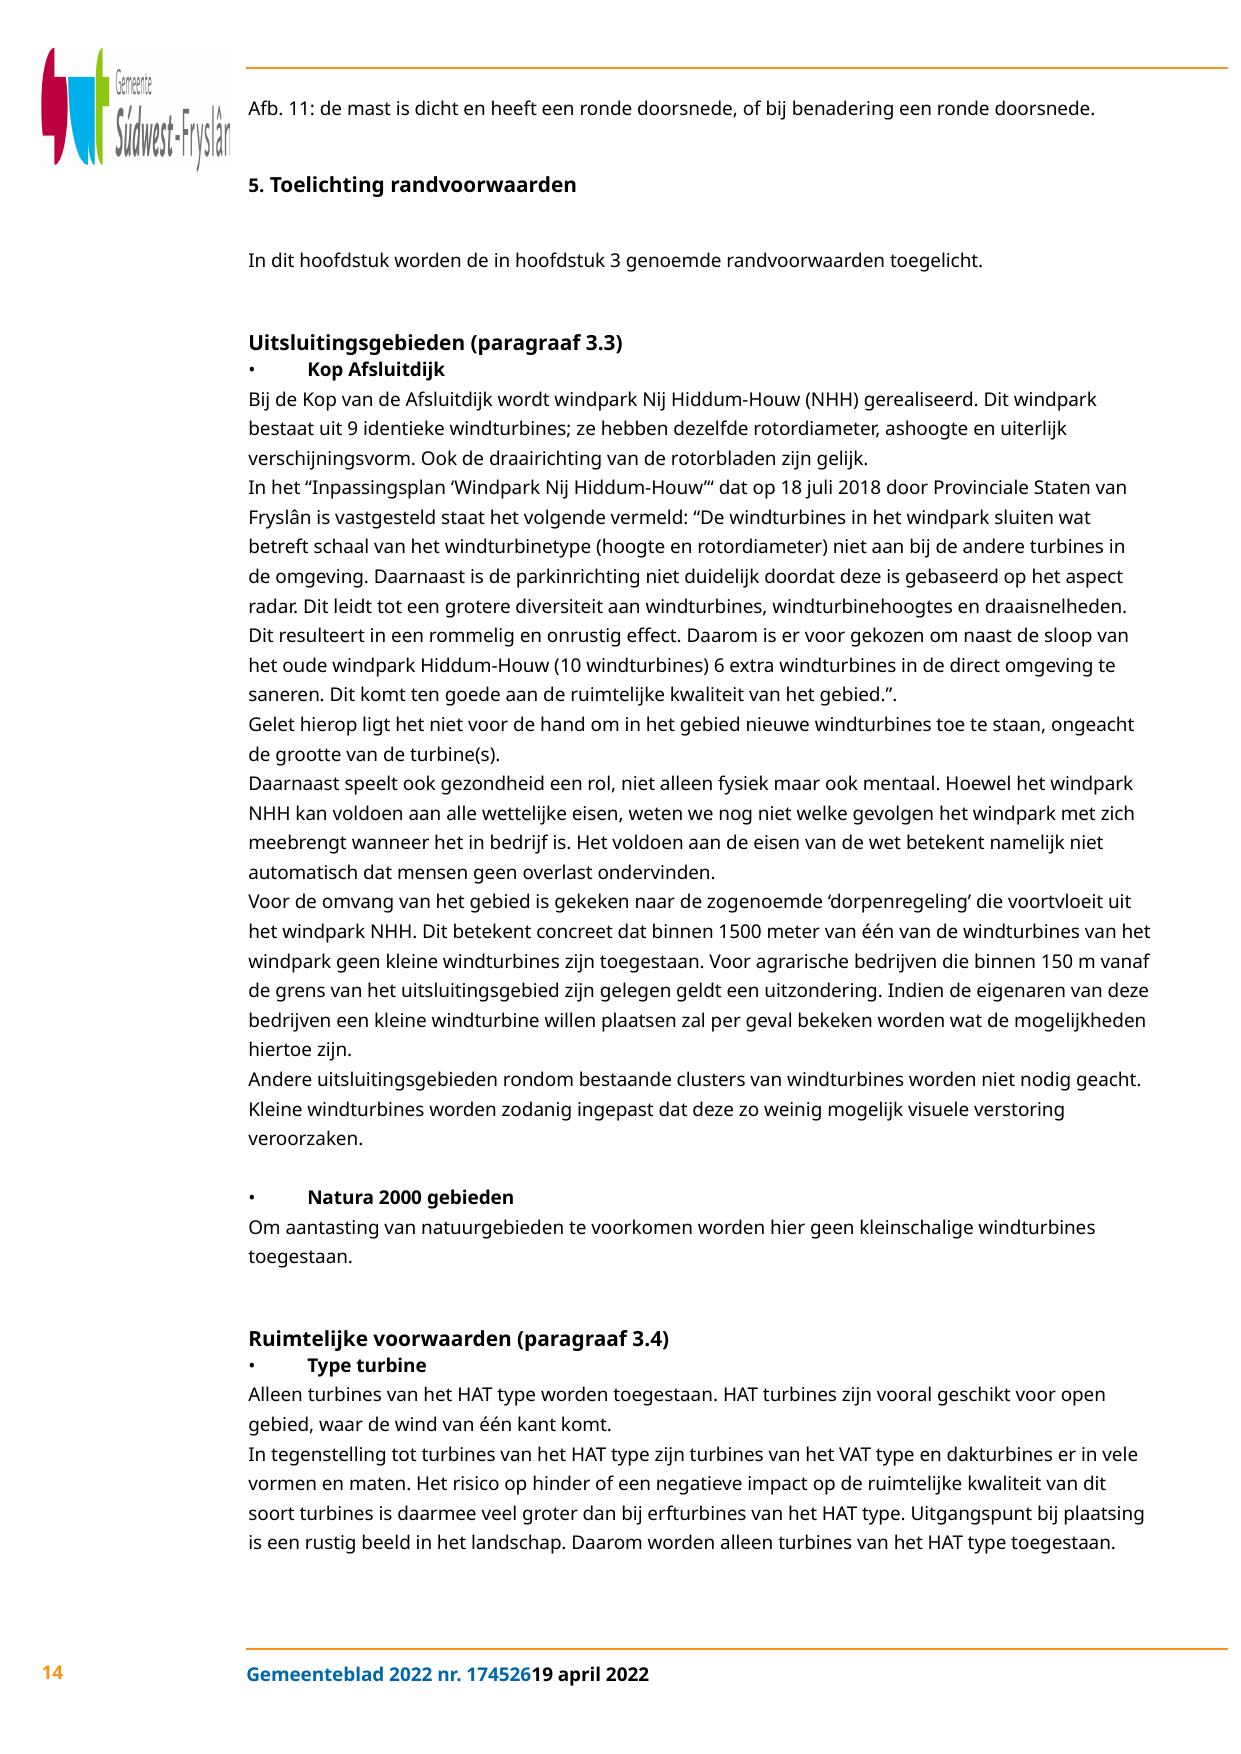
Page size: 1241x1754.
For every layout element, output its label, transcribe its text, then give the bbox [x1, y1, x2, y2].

text Voor de omvang van het gebied is gekeken naar de zogenoemde ‘dorpenregeling’ die voortvloeit uit het windpark NHH. Dit betekent concreet dat binnen 1500 meter van één van de windturbines van het windpark geen kleine windturbines zijn toegestaan. Voor agrarische bedrijven die binnen 150 m vanaf de grens van het uitsluitingsgebied zijn gelegen geldt een uitzondering. Indien de eigenaren van deze bedrijven een kleine windturbine willen plaatsen zal per geval bekeken worden wat de mogelijkheden hiertoe zijn. [248, 889, 1152, 1062]
list Kop Afsluitdijk [248, 356, 1152, 382]
text Gelet hierop ligt het niet voor de hand om in het gebied nieuwe windturbines toe te staan, ongeacht de grootte van de turbine(s). [248, 711, 1152, 766]
text Daarnaast speelt ook gezondheid een rol, niet alleen fysiek maar ook mentaal. Hoewel het windpark NHH kan voldoen aan alle wettelijke eisen, weten we nog niet welke gevolgen het windpark met zich meebrengt wanneer het in bedrijf is. Het voldoen aan de eisen van de wet betekent namelijk niet automatisch dat mensen geen overlast ondervinden. [248, 770, 1152, 885]
text Afb. 11: de mast is dicht en heeft een ronde doorsnede, of bij benadering een ronde doorsnede. [248, 95, 1152, 121]
picture [41, 47, 231, 172]
list Natura 2000 gebieden [248, 1184, 1152, 1210]
text Om aantasting van natuurgebieden te voorkomen worden hier geen kleinschalige windturbines toegestaan. [248, 1214, 1152, 1269]
text 5. Toelichting randvoorwaarden [248, 170, 1152, 198]
text Ruimtelijke voorwaarden (paragraaf 3.4) [248, 1324, 1152, 1352]
text Uitsluitingsgebieden (paragraaf 3.3) [248, 328, 1152, 356]
text In het “Inpassingsplan ‘Windpark Nij Hiddum-Houw’“ dat op 18 juli 2018 door Provinciale Staten van Fryslân is vastgesteld staat het volgende vermeld: “De windturbines in het windpark sluiten wat betreft schaal van het windturbinetype (hoogte en rotordiameter) niet aan bij de andere turbines in de omgeving. Daarnaast is de parkinrichting niet duidelijk doordat deze is gebaseerd op het aspect radar. Dit leidt tot een grotere diversiteit aan windturbines, windturbinehoogtes en draaisnelheden. Dit resulteert in een rommelig en onrustig effect. Daarom is er voor gekozen om naast de sloop van het oude windpark Hiddum-Houw (10 windturbines) 6 extra windturbines in de direct omgeving te saneren. Dit komt ten goede aan de ruimtelijke kwaliteit van het gebied.”. [248, 474, 1152, 707]
text In dit hoofdstuk worden de in hoofdstuk 3 genoemde randvoorwaarden toegelicht. [248, 248, 1152, 273]
text Bij de Kop van de Afsluitdijk wordt windpark Nij Hiddum-Houw (NHH) gerealiseerd. Dit windpark bestaat uit 9 identieke windturbines; ze hebben dezelfde rotordiameter, ashoogte en uiterlijk verschijningsvorm. Ook de draairichting van de rotorbladen zijn gelijk. [248, 386, 1152, 471]
text Alleen turbines van het HAT type worden toegestaan. HAT turbines zijn vooral geschikt voor open gebied, waar de wind van één kant komt. [248, 1382, 1152, 1437]
text Andere uitsluitingsgebieden rondom bestaande clusters van windturbines worden niet nodig geacht. Kleine windturbines worden zodanig ingepast dat deze zo weinig mogelijk visuele verstoring veroorzaken. [248, 1066, 1152, 1151]
text In tegenstelling tot turbines van het HAT type zijn turbines van het VAT type en dakturbines er in vele vormen en maten. Het risico op hinder of een negatieve impact op de ruimtelijke kwaliteit van dit soort turbines is daarmee veel groter dan bij erfturbines van het HAT type. Uitgangspunt bij plaatsing is een rustig beeld in het landschap. Daarom worden alleen turbines van het HAT type toegestaan. [248, 1441, 1152, 1555]
list Type turbine [248, 1352, 1152, 1378]
